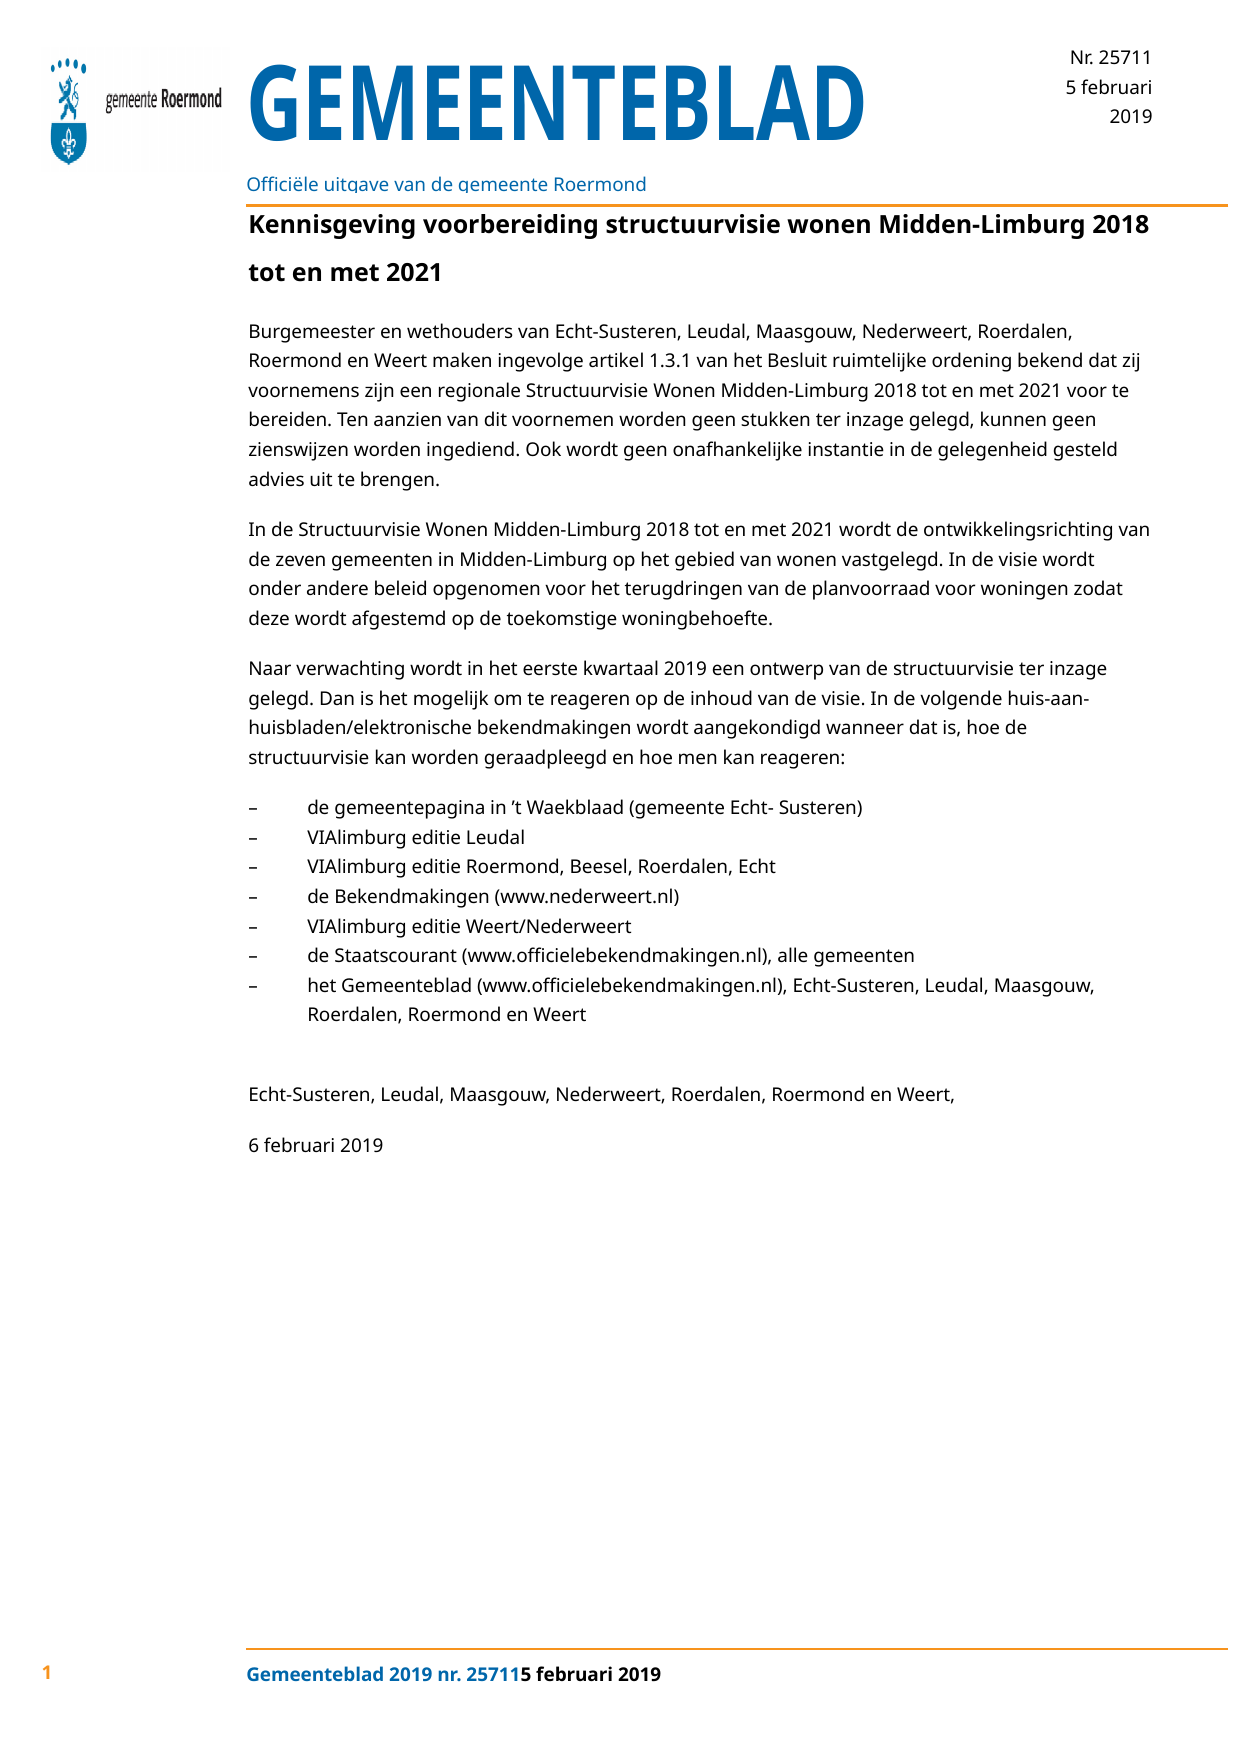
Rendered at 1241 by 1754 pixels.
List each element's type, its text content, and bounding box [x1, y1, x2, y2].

list VIAlimburg editie Leudal [248, 824, 1152, 850]
text 6 februari 2019 [248, 1132, 1152, 1158]
text Burgemeester en wethouders van Echt-Susteren, Leudal, Maasgouw, Nederweert, Roerdalen, Roermond en Weert maken ingevolge artikel 1.3.1 van het Besluit ruimtelijke ordening bekend dat zij voornemens zijn een regionale Structuurvisie Wonen Midden-Limburg 2018 tot en met 2021 voor te bereiden. Ten aanzien van dit voornemen worden geen stukken ter inzage gelegd, kunnen geen zienswijzen worden ingediend. Ook wordt geen onafhankelijke instantie in de gelegenheid gesteld advies uit te brengen. [248, 318, 1152, 492]
picture [41, 47, 231, 172]
list het Gemeenteblad (www.officielebekendmakingen.nl), Echt-Susteren, Leudal, Maasgouw, Roerdalen, Roermond en Weert [248, 972, 1152, 1027]
list de gemeentepagina in ’t Waekblaad (gemeente Echt- Susteren) [248, 794, 1152, 820]
list de Staatscourant (www.officielebekendmakingen.nl), alle gemeenten [248, 942, 1152, 968]
list VIAlimburg editie Weert/Nederweert [248, 913, 1152, 939]
text Naar verwachting wordt in het eerste kwartaal 2019 een ontwerp van de structuurvisie ter inzage gelegd. Dan is het mogelijk om te reageren op de inhoud van de visie. In de volgende huis-aan-huisbladen/elektronische bekendmakingen wordt aangekondigd wanneer dat is, hoe de structuurvisie kan worden geraadpleegd en hoe men kan reageren: [248, 655, 1152, 770]
list VIAlimburg editie Roermond, Beesel, Roerdalen, Echt [248, 854, 1152, 879]
list de Bekendmakingen (www.nederweert.nl) [248, 883, 1152, 909]
text In de Structuurvisie Wonen Midden-Limburg 2018 tot en met 2021 wordt de ontwikkelingsrichting van de zeven gemeenten in Midden-Limburg op het gebied van wonen vastgelegd. In de visie wordt onder andere beleid opgenomen voor het terugdringen van de planvoorraad voor woningen zodat deze wordt afgestemd op de toekomstige woningbehoefte. [248, 516, 1152, 631]
text Echt-Susteren, Leudal, Maasgouw, Nederweert, Roerdalen, Roermond en Weert, [248, 1082, 1152, 1107]
text Kennisgeving voorbereiding structuurvisie wonen Midden-Limburg 2018 tot en met 2021 [248, 207, 1152, 288]
